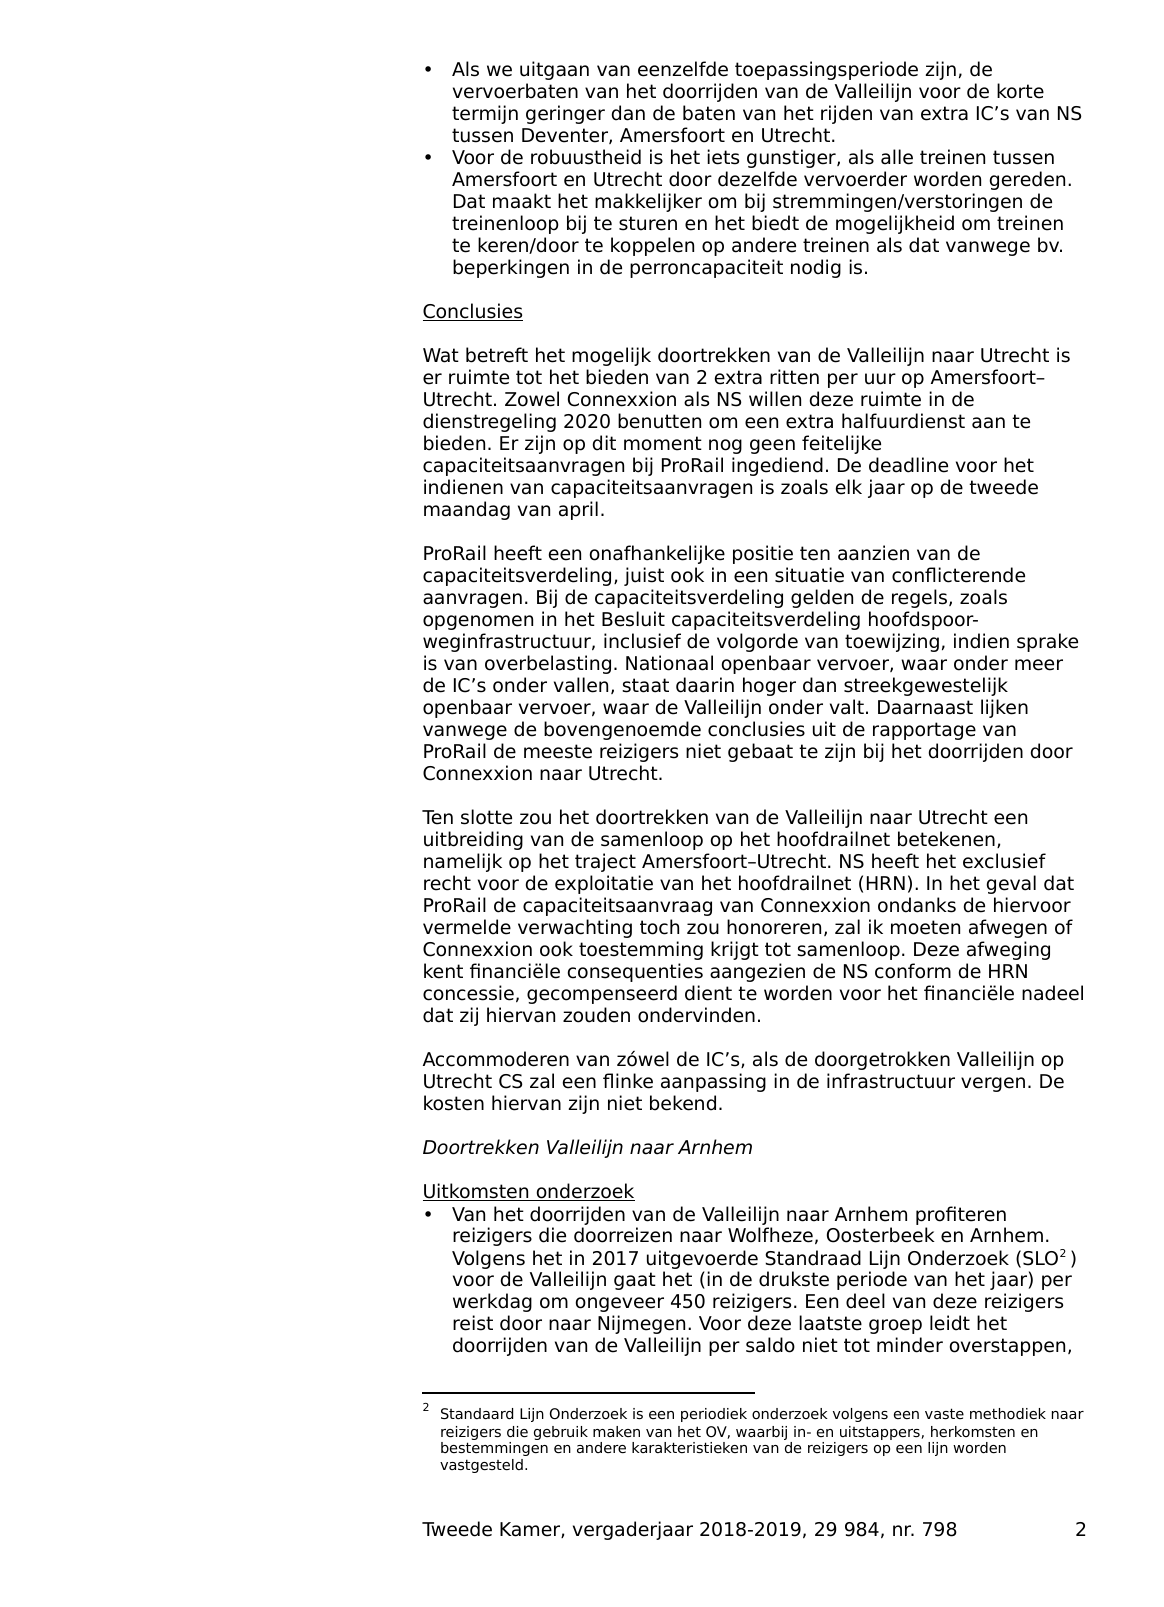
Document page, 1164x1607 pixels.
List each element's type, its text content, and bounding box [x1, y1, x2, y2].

text • Van het doorrijden van de Valleilijn naar Arnhem profiteren reizigers die doorreizen naar Wolfheze, Oosterbeek en Arnhem. Volgens het in 2017 uitgevoerde Standraad Lijn Onderzoek (SLO) voor de Valleilijn gaat het (in de drukste periode van het jaar) per werkdag om ongeveer 450 reizigers. Een deel van deze reizigers reist door naar Nijmegen. Voor deze laatste groep leidt het doorrijden van de Valleilijn per saldo niet tot minder overstappen, [422, 1203, 1087, 1357]
text Standaard Lijn Onderzoek is een periodiek onderzoek volgens een vaste methodiek naar reizigers die gebruik maken van het OV, waarbij in- en uitstappers, herkomsten en bestemmingen en andere karakteristieken van de reizigers op een lijn worden vastgesteld. [422, 1402, 1087, 1474]
text • Als we uitgaan van eenzelfde toepassingsperiode zijn, de vervoerbaten van het doorrijden van de Valleilijn voor de korte termijn geringer dan de baten van het rijden van extra IC’s van NS tussen Deventer, Amersfoort en Utrecht. [422, 59, 1087, 147]
text Wat betreft het mogelijk doortrekken van de Valleilijn naar Utrecht is er ruimte tot het bieden van 2 extra ritten per uur op Amersfoort–Utrecht. Zowel Connexxion als NS willen deze ruimte in de dienstregeling 2020 benutten om een extra halfuurdienst aan te bieden. Er zijn op dit moment nog geen feitelijke capaciteitsaanvragen bij ProRail ingediend. De deadline voor het indienen van capaciteitsaanvragen is zoals elk jaar op de tweede maandag van april. [422, 345, 1087, 521]
subtitle Doortrekken Valleilijn naar Arnhem [422, 1137, 1087, 1159]
text ProRail heeft een onafhankelijke positie ten aanzien van de capaciteitsverdeling, juist ook in een situatie van conflicterende aanvragen. Bij de capaciteitsverdeling gelden de regels, zoals opgenomen in het Besluit capaciteitsverdeling hoofdspoor-weginfrastructuur, inclusief de volgorde van toewijzing, indien sprake is van overbelasting. Nationaal openbaar vervoer, waar onder meer de IC’s onder vallen, staat daarin hoger dan streekgewestelijk openbaar vervoer, waar de Valleilijn onder valt. Daarnaast lijken vanwege de bovengenoemde conclusies uit de rapportage van ProRail de meeste reizigers niet gebaat te zijn bij het doorrijden door Connexxion naar Utrecht. [422, 543, 1087, 785]
text Ten slotte zou het doortrekken van de Valleilijn naar Utrecht een uitbreiding van de samenloop op het hoofdrailnet betekenen, namelijk op het traject Amersfoort–Utrecht. NS heeft het exclusief recht voor de exploitatie van het hoofdrailnet (HRN). In het geval dat ProRail de capaciteitsaanvraag van Connexxion ondanks de hiervoor vermelde verwachting toch zou honoreren, zal ik moeten afwegen of Connexxion ook toestemming krijgt tot samenloop. Deze afweging kent financiële consequenties aangezien de NS conform de HRN concessie, gecompenseerd dient te worden voor het financiële nadeel dat zij hiervan zouden ondervinden. [422, 807, 1087, 1027]
text Accommoderen van zówel de IC’s, als de doorgetrokken Valleilijn op Utrecht CS zal een flinke aanpassing in de infrastructuur vergen. De kosten hiervan zijn niet bekend. [422, 1049, 1087, 1115]
subtitle Uitkomsten onderzoek [422, 1181, 1087, 1203]
text • Voor de robuustheid is het iets gunstiger, als alle treinen tussen Amersfoort en Utrecht door dezelfde vervoerder worden gereden. Dat maakt het makkelijker om bij stremmingen/verstoringen de treinenloop bij te sturen en het biedt de mogelijkheid om treinen te keren/door te koppelen op andere treinen als dat vanwege bv. beperkingen in de perroncapaciteit nodig is. [422, 147, 1087, 279]
subtitle Conclusies [422, 301, 1087, 323]
